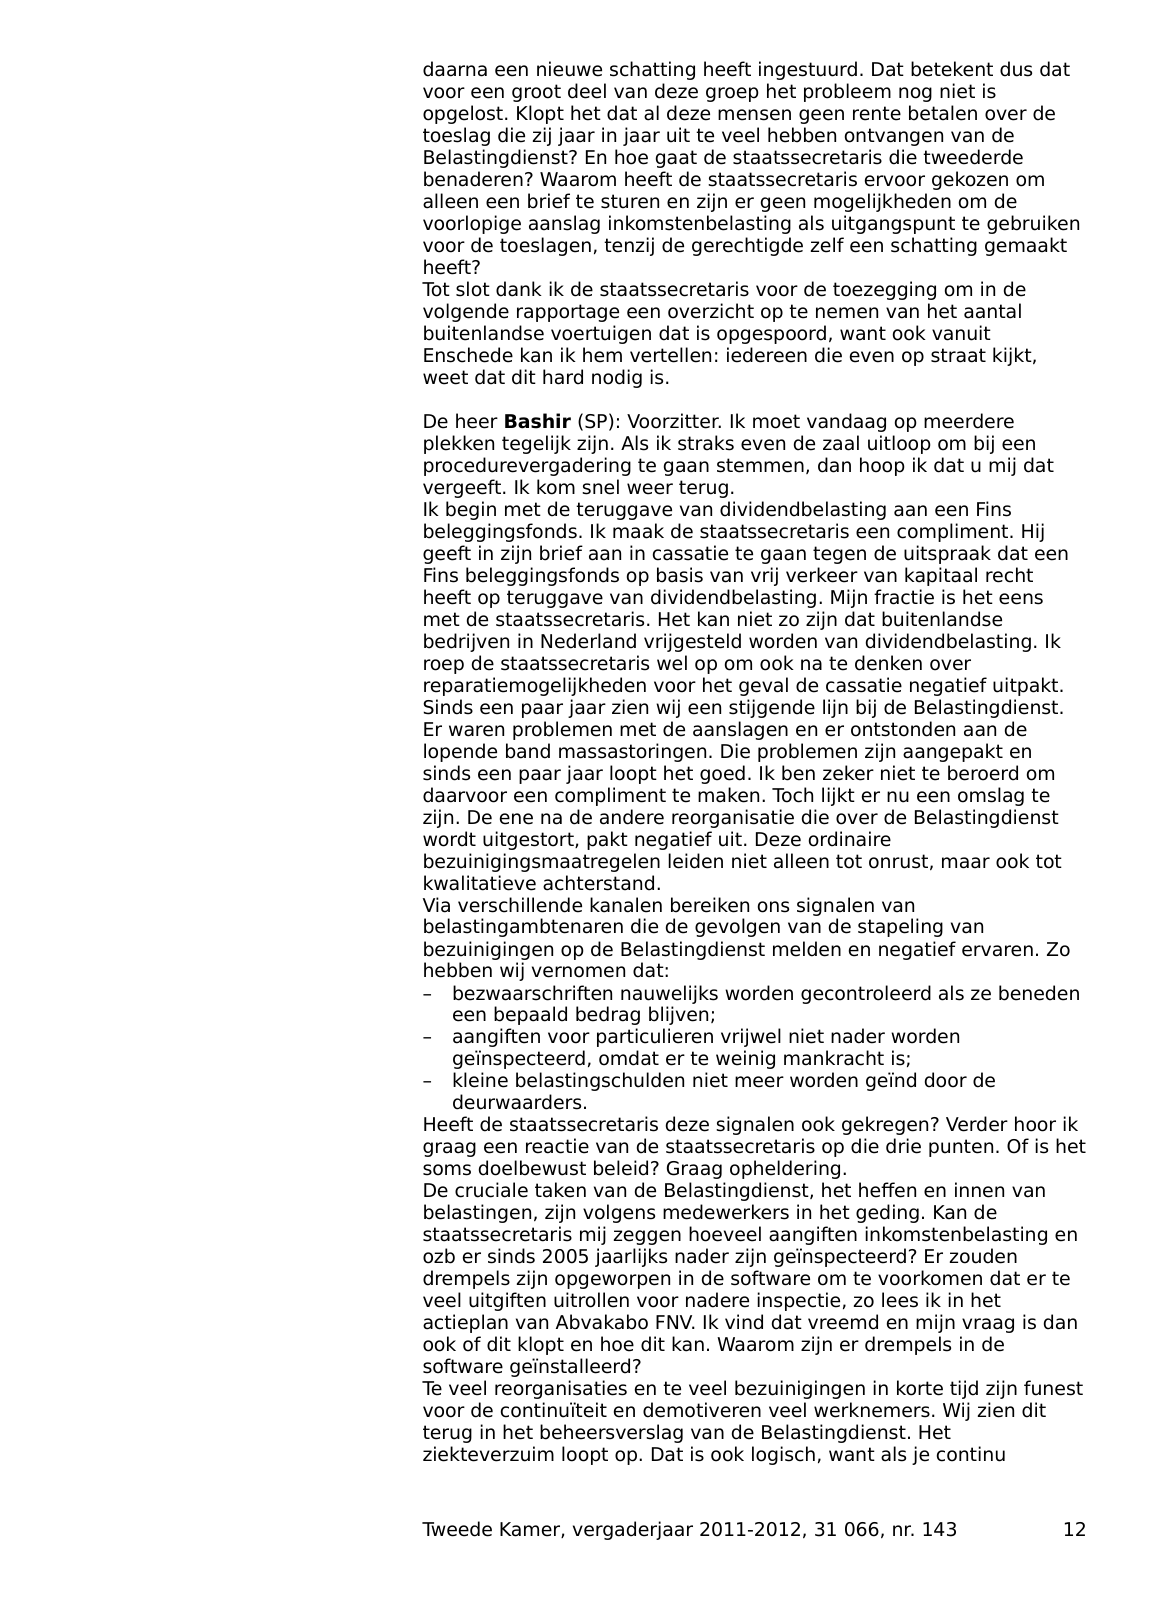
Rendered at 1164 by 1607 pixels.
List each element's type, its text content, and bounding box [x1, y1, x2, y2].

text De cruciale taken van de Belastingdienst, het heffen en innen van belastingen, zijn volgens medewerkers in het geding. Kan de staatssecretaris mij zeggen hoeveel aangiften inkomstenbelasting en ozb er sinds 2005 jaarlijks nader zijn geïnspecteerd? Er zouden drempels zijn opgeworpen in de software om te voorkomen dat er te veel uitgiften uitrollen voor nadere inspectie, zo lees ik in het actieplan van Abvakabo FNV. Ik vind dat vreemd en mijn vraag is dan ook of dit klopt en hoe dit kan. Waarom zijn er drempels in de software geïnstalleerd? [422, 1180, 1087, 1378]
text – kleine belastingschulden niet meer worden geïnd door de deurwaarders. [422, 1070, 1087, 1114]
text Via verschillende kanalen bereiken ons signalen van belastingambtenaren die de gevolgen van de stapeling van bezuinigingen op de Belastingdienst melden en negatief ervaren. Zo hebben wij vernomen dat: [422, 894, 1087, 982]
text Sinds een paar jaar zien wij een stijgende lijn bij de Belastingdienst. Er waren problemen met de aanslagen en er ontstonden aan de lopende band massastoringen. Die problemen zijn aangepakt en sinds een paar jaar loopt het goed. Ik ben zeker niet te beroerd om daarvoor een compliment te maken. Toch lijkt er nu een omslag te zijn. De ene na de andere reorganisatie die over de Belastingdienst wordt uitgestort, pakt negatief uit. Deze ordinaire bezuinigingsmaatregelen leiden niet alleen tot onrust, maar ook tot kwalitatieve achterstand. [422, 697, 1087, 894]
text – aangiften voor particulieren vrijwel niet nader worden geïnspecteerd, omdat er te weinig mankracht is; [422, 1026, 1087, 1070]
text daarna een nieuwe schatting heeft ingestuurd. Dat betekent dus dat voor een groot deel van deze groep het probleem nog niet is opgelost. Klopt het dat al deze mensen geen rente betalen over de toeslag die zij jaar in jaar uit te veel hebben ontvangen van de Belastingdienst? En hoe gaat de staatssecretaris die tweederde benaderen? Waarom heeft de staatssecretaris ervoor gekozen om alleen een brief te sturen en zijn er geen mogelijkheden om de voorlopige aanslag inkomstenbelasting als uitgangspunt te gebruiken voor de toeslagen, tenzij de gerechtigde zelf een schatting gemaakt heeft? [422, 59, 1087, 279]
text Te veel reorganisaties en te veel bezuinigingen in korte tijd zijn funest voor de continuïteit en demotiveren veel werknemers. Wij zien dit terug in het beheersverslag van de Belastingdienst. Het ziekteverzuim loopt op. Dat is ook logisch, want als je continu [422, 1378, 1087, 1466]
text De heer Bashir (SP): Voorzitter. Ik moet vandaag op meerdere plekken tegelijk zijn. Als ik straks even de zaal uitloop om bij een procedurevergadering te gaan stemmen, dan hoop ik dat u mij dat vergeeft. Ik kom snel weer terug. [422, 411, 1087, 499]
text Ik begin met de teruggave van dividendbelasting aan een Fins beleggingsfonds. Ik maak de staatssecretaris een compliment. Hij geeft in zijn brief aan in cassatie te gaan tegen de uitspraak dat een Fins beleggingsfonds op basis van vrij verkeer van kapitaal recht heeft op teruggave van dividendbelasting. Mijn fractie is het eens met de staatssecretaris. Het kan niet zo zijn dat buitenlandse bedrijven in Nederland vrijgesteld worden van dividendbelasting. Ik roep de staatssecretaris wel op om ook na te denken over reparatiemogelijkheden voor het geval de cassatie negatief uitpakt. [422, 499, 1087, 697]
text – bezwaarschriften nauwelijks worden gecontroleerd als ze beneden een bepaald bedrag blijven; [422, 982, 1087, 1026]
text Heeft de staatssecretaris deze signalen ook gekregen? Verder hoor ik graag een reactie van de staatssecretaris op die drie punten. Of is het soms doelbewust beleid? Graag opheldering. [422, 1114, 1087, 1180]
text Tot slot dank ik de staatssecretaris voor de toezegging om in de volgende rapportage een overzicht op te nemen van het aantal buitenlandse voertuigen dat is opgespoord, want ook vanuit Enschede kan ik hem vertellen: iedereen die even op straat kijkt, weet dat dit hard nodig is. [422, 279, 1087, 389]
